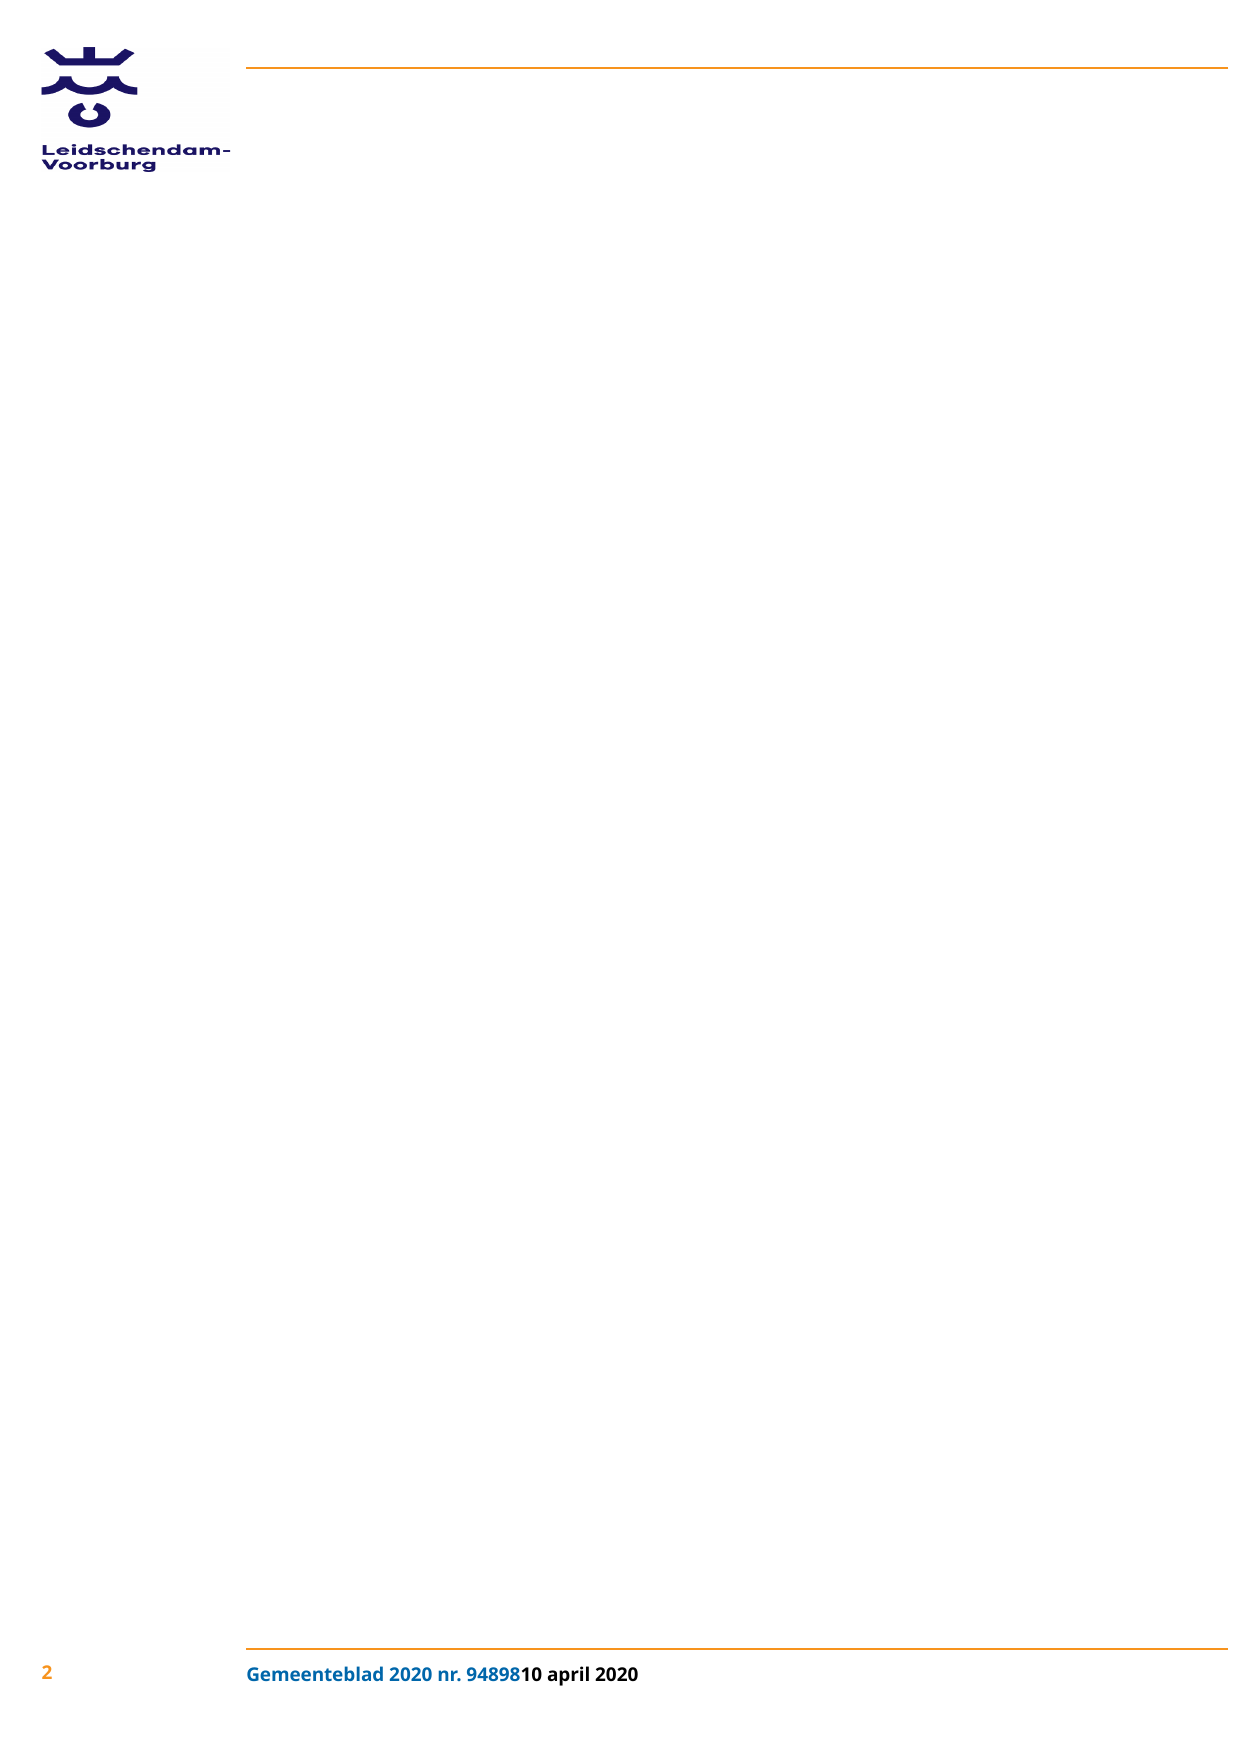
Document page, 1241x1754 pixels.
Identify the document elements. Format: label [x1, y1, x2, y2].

picture [41, 47, 231, 172]
